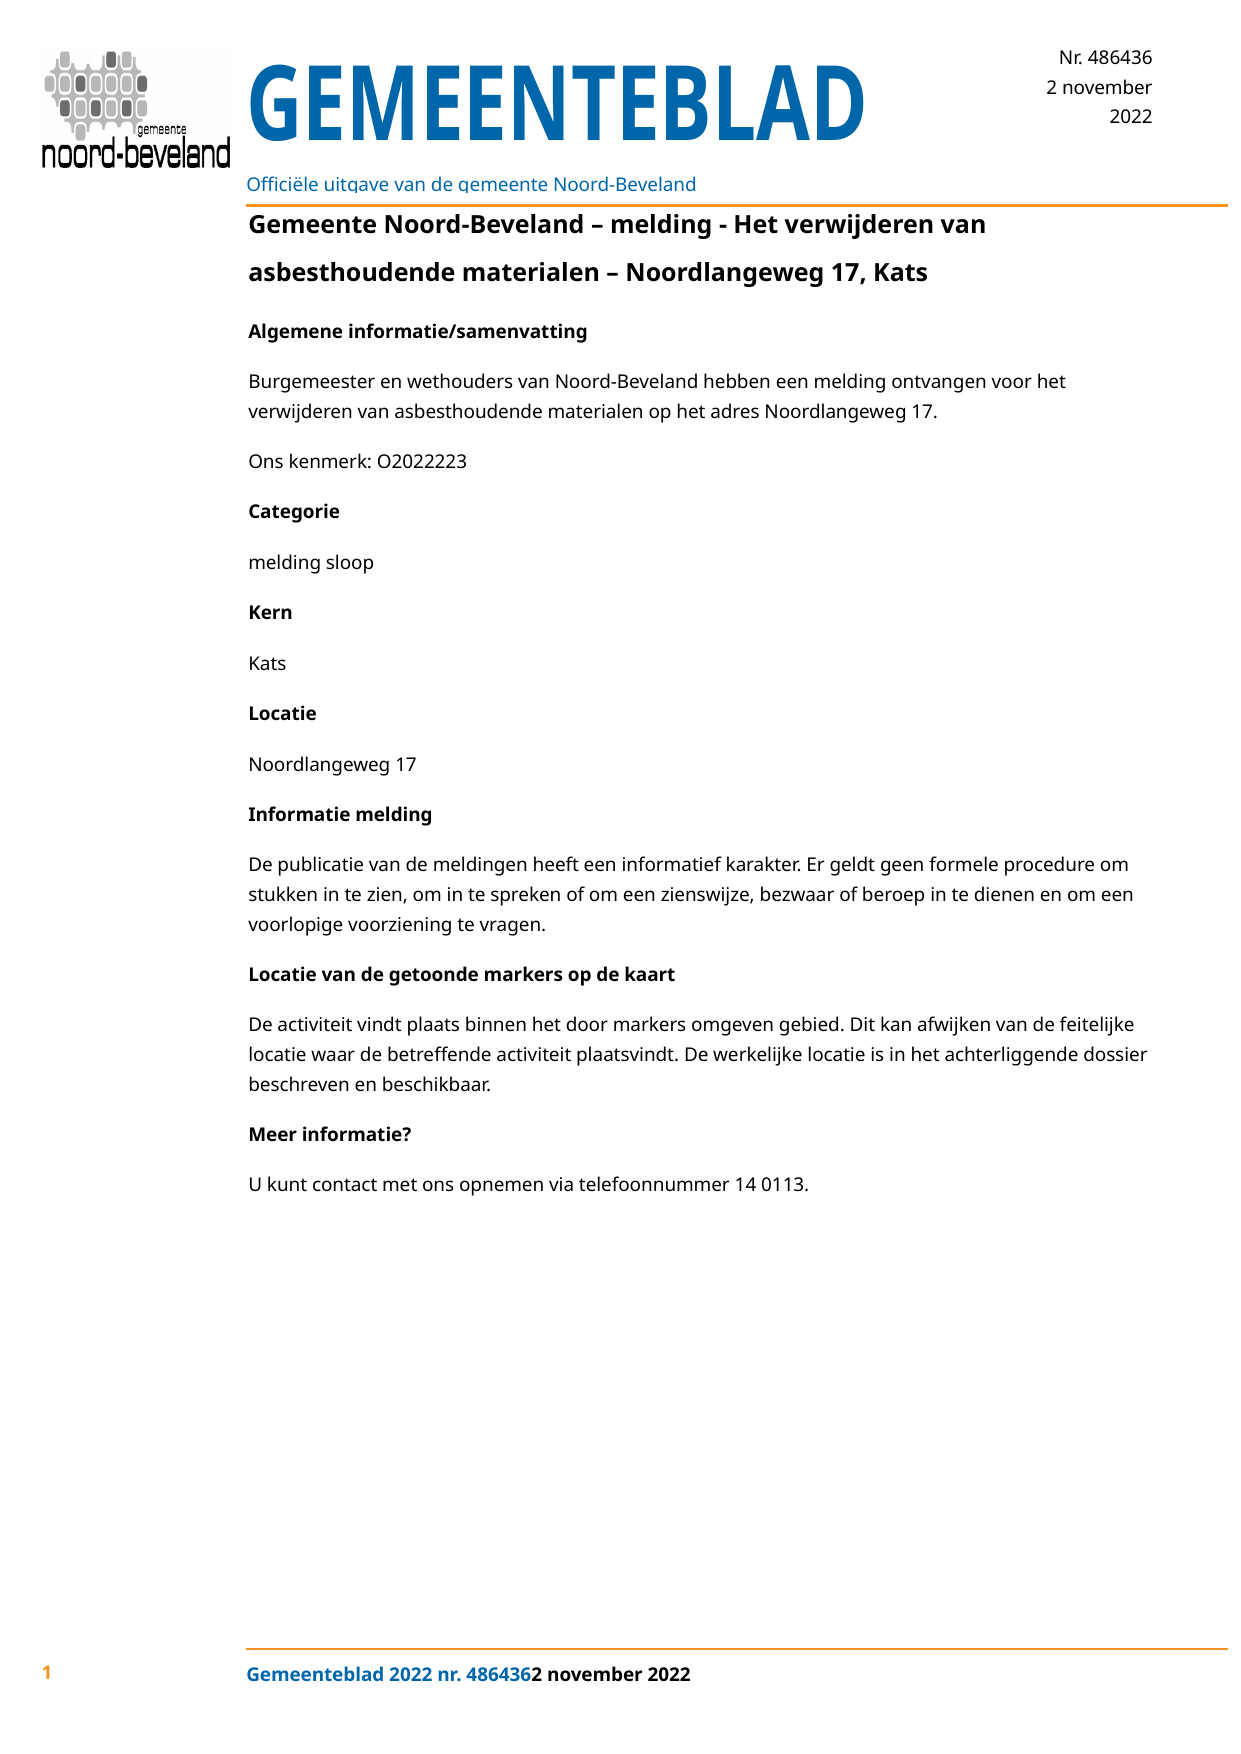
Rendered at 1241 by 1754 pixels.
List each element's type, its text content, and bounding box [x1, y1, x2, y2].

text Noordlangeweg 17 [248, 751, 1152, 777]
text Kats [248, 650, 1152, 676]
text De publicatie van de meldingen heeft een informatief karakter. Er geldt geen formele procedure om stukken in te zien, om in te spreken of om een zienswijze, bezwaar of beroep in te dienen en om een voorlopige voorziening te vragen. [248, 852, 1152, 937]
text U kunt contact met ons opnemen via telefoonnummer 14 0113. [248, 1172, 1152, 1197]
text Burgemeester en wethouders van Noord-Beveland hebben een melding ontvangen voor het verwijderen van asbesthoudende materialen op het adres Noordlangeweg 17. [248, 368, 1152, 424]
text Gemeente Noord-Beveland – melding - Het verwijderen van asbesthoudende materialen – Noordlangeweg 17, Kats [248, 207, 1152, 288]
text Locatie [248, 700, 1152, 726]
text Kern [248, 599, 1152, 625]
text De activiteit vindt plaats binnen het door markers omgeven gebied. Dit kan afwijken van de feitelijke locatie waar de betreffende activiteit plaatsvindt. De werkelijke locatie is in het achterliggende dossier beschreven en beschikbaar. [248, 1012, 1152, 1097]
text melding sloop [248, 549, 1152, 575]
text Locatie van de getoonde markers op de kaart [248, 961, 1152, 987]
text Informatie melding [248, 801, 1152, 827]
text Algemene informatie/samenvatting [248, 318, 1152, 344]
text Categorie [248, 499, 1152, 524]
picture [41, 47, 231, 172]
text Ons kenmerk: O2022223 [248, 448, 1152, 474]
text Meer informatie? [248, 1121, 1152, 1147]
